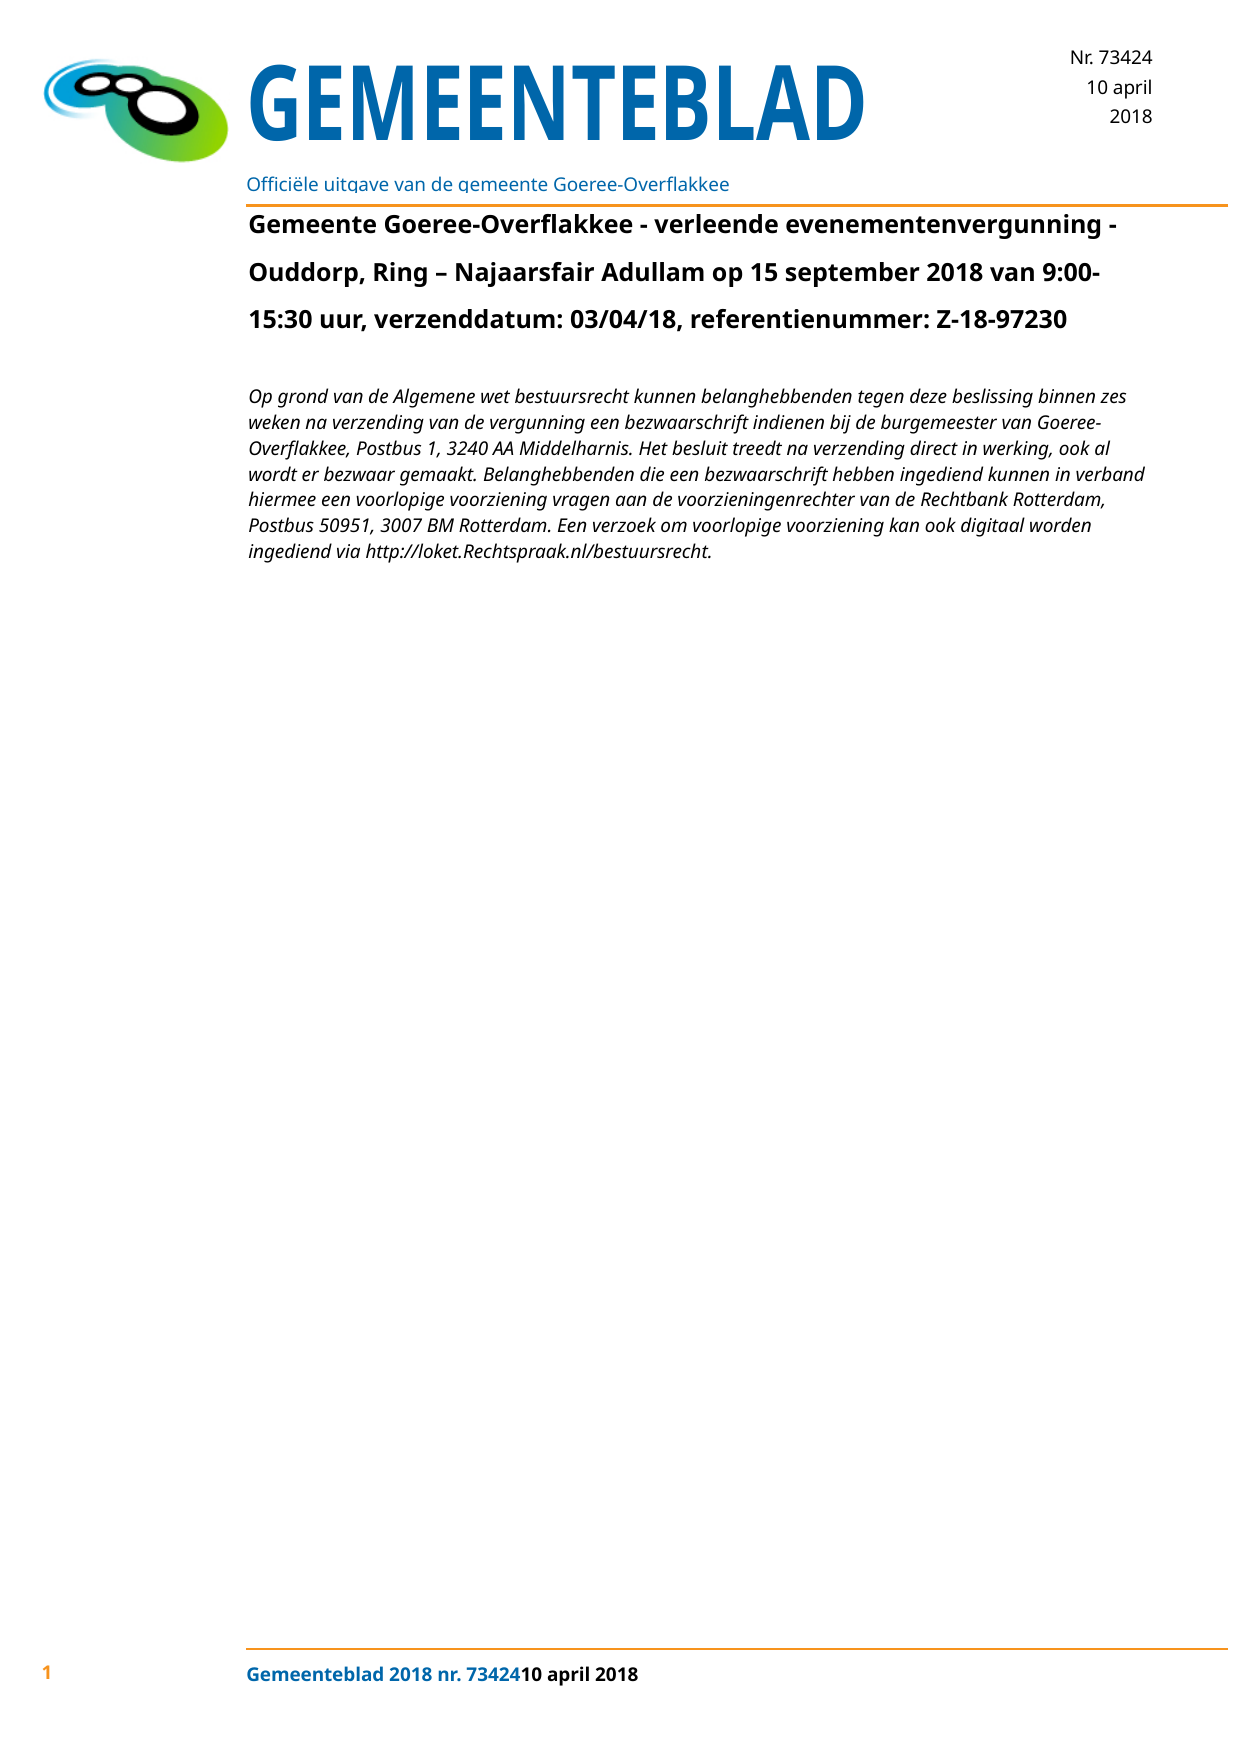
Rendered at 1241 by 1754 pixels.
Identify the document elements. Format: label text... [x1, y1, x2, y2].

text Op grond van de Algemene wet bestuursrecht kunnen belanghebbenden tegen deze beslissing binnen zes weken na verzending van de vergunning een bezwaarschrift indienen bij de burgemeester van Goeree-Overflakkee, Postbus 1, 3240 AA Middelharnis. Het besluit treedt na verzending direct in werking, ook al wordt er bezwaar gemaakt. Belanghebbenden die een bezwaarschrift hebben ingediend kunnen in verband hiermee een voorlopige voorziening vragen aan de voorzieningenrechter van de Rechtbank Rotterdam, Postbus 50951, 3007 BM Rotterdam. Een verzoek om voorlopige voorziening kan ook digitaal worden ingediend via http://loket.Rechtspraak.nl/bestuursrecht. [248, 384, 1152, 564]
text Gemeente Goeree-Overflakkee - verleende evenementenvergunning - Ouddorp, Ring – Najaarsfair Adullam op 15 september 2018 van 9:00-15:30 uur, verzenddatum: 03/04/18, referentienummer: Z-18-97230 [248, 207, 1152, 336]
picture [41, 47, 231, 172]
